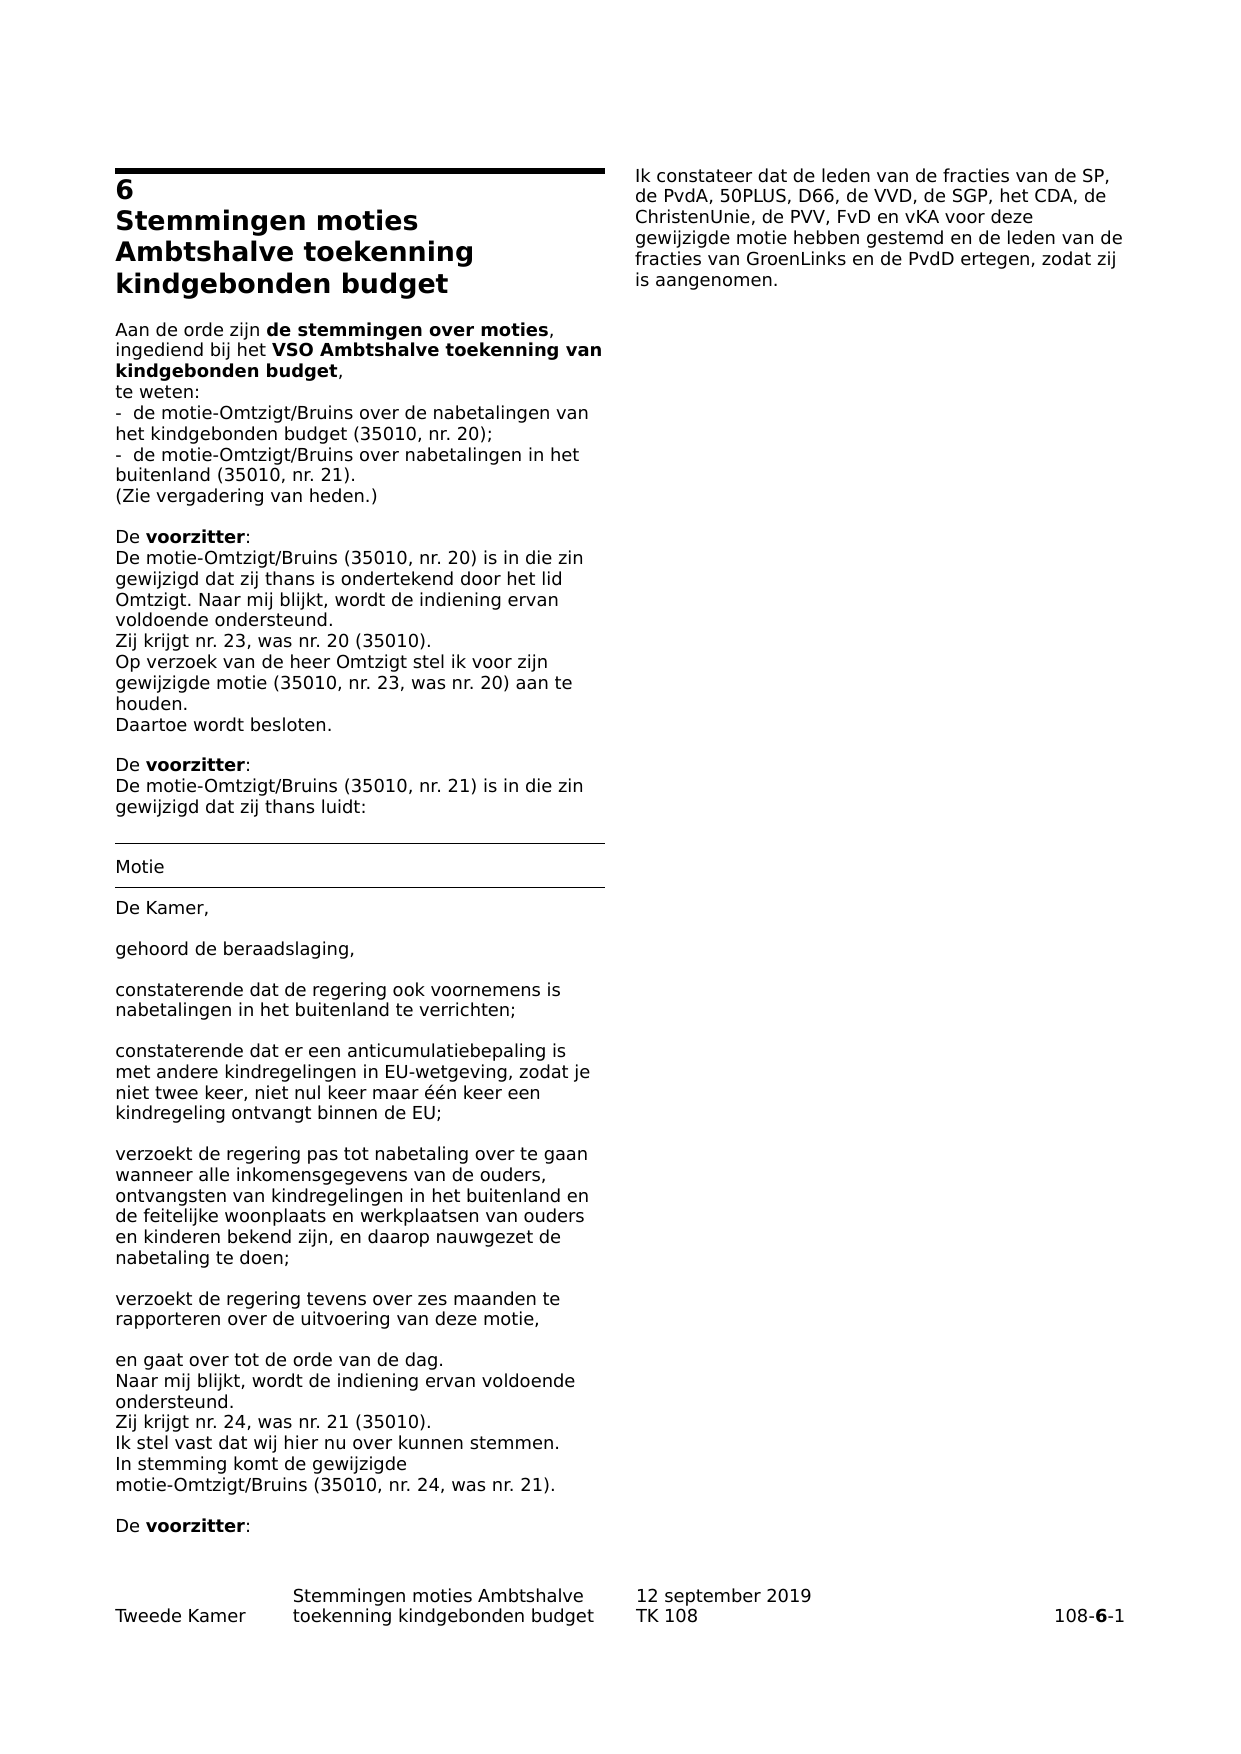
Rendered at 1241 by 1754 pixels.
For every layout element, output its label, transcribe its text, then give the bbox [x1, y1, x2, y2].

text De voorzitter: [115, 527, 605, 548]
text en gaat over tot de orde van de dag. [115, 1350, 605, 1371]
text Zij krijgt nr. 24, was nr. 21 (35010). [115, 1412, 605, 1433]
text De motie-Omtzigt/Bruins (35010, nr. 21) is in die zin gewijzigd dat zij thans luidt: [115, 776, 605, 817]
text De Kamer, [115, 898, 605, 919]
text Zij krijgt nr. 23, was nr. 20 (35010). [115, 631, 605, 652]
text Ik constateer dat de leden van de fracties van de SP, de PvdA, 50PLUS, D66, de VVD, de SGP, het CDA, de ChristenUnie, de PVV, FvD en vKA voor deze gewijzigde motie hebben gestemd en de leden van de fracties van GroenLinks en de PvdD ertegen, zodat zij is aangenomen. [635, 165, 1125, 290]
list de motie-Omtzigt/Bruins over nabetalingen in het buitenland (35010, nr. 21). [115, 444, 605, 486]
text verzoekt de regering tevens over zes maanden te rapporteren over de uitvoering van deze motie, [115, 1288, 605, 1330]
text verzoekt de regering pas tot nabetaling over te gaan wanneer alle inkomensgegevens van de ouders, ontvangsten van kindregelingen in het buitenland en de feitelijke woonplaats en werkplaatsen van ouders en kinderen bekend zijn, en daarop nauwgezet de nabetaling te doen; [115, 1144, 605, 1268]
text constaterende dat de regering ook voornemens is nabetalingen in het buitenland te verrichten; [115, 979, 605, 1021]
text Aan de orde zijn de stemmingen over moties, ingediend bij het VSO Ambtshalve toekenning van kindgebonden budget, [115, 319, 605, 382]
text De voorzitter: [115, 1516, 605, 1536]
text De motie-Omtzigt/Bruins (35010, nr. 20) is in die zin gewijzigd dat zij thans is ondertekend door het lid Omtzigt. Naar mij blijkt, wordt de indiening ervan voldoende ondersteund. [115, 548, 605, 631]
text gehoord de beraadslaging, [115, 939, 605, 959]
list de motie-Omtzigt/Bruins over de nabetalingen van het kindgebonden budget (35010, nr. 20); [115, 403, 605, 444]
text De voorzitter: [115, 755, 605, 776]
text Op verzoek van de heer Omtzigt stel ik voor zijn gewijzigde motie (35010, nr. 23, was nr. 20) aan te houden. [115, 652, 605, 714]
text Daartoe wordt besloten. [115, 714, 605, 735]
title 6 Stemmingen moties Ambtshalve toekenning kindgebonden budget [115, 174, 605, 299]
text Ik stel vast dat wij hier nu over kunnen stemmen. [115, 1433, 605, 1454]
text (Zie vergadering van heden.) [115, 486, 605, 507]
text In stemming komt de gewijzigde motie-Omtzigt/Bruins (35010, nr. 24, was nr. 21). [115, 1454, 605, 1496]
text constaterende dat er een anticumulatiebepaling is met andere kindregelingen in EU-wetgeving, zodat je niet twee keer, niet nul keer maar één keer een kindregeling ontvangt binnen de EU; [115, 1041, 605, 1124]
text Naar mij blijkt, wordt de indiening ervan voldoende ondersteund. [115, 1371, 605, 1412]
text te weten: [115, 382, 605, 403]
text Motie [115, 857, 605, 878]
